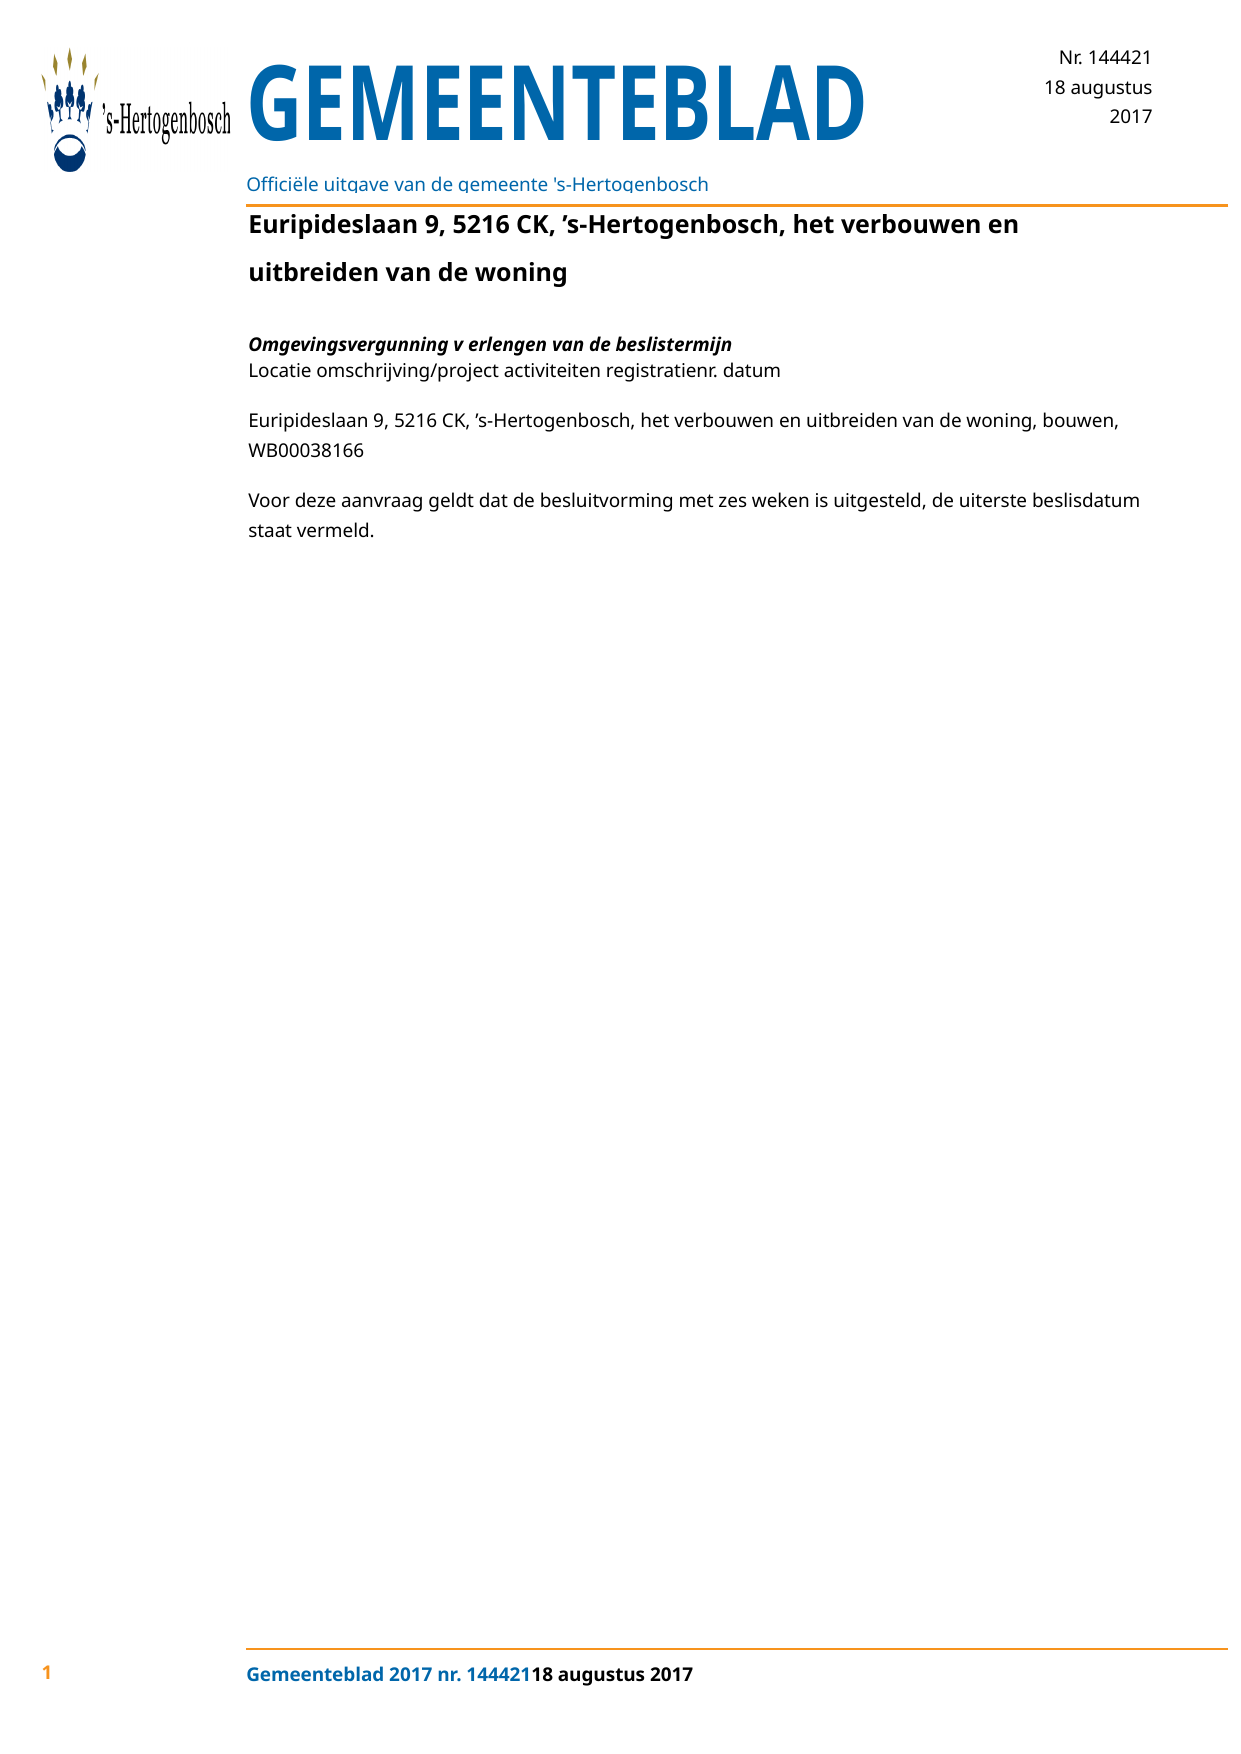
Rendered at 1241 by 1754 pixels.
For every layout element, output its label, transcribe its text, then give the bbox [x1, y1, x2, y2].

text Euripideslaan 9, 5216 CK, ’s-Hertogenbosch, het verbouwen en uitbreiden van de woning [248, 207, 1152, 288]
text Omgevingsvergunning v erlengen van de beslistermijn [248, 331, 1152, 357]
text Voor deze aanvraag geldt dat de besluitvorming met zes weken is uitgesteld, de uiterste beslisdatum staat vermeld. [248, 488, 1152, 543]
text Euripideslaan 9, 5216 CK, ’s-Hertogenbosch, het verbouwen en uitbreiden van de woning, bouwen, WB00038166 [248, 408, 1152, 463]
text Locatie omschrijving/project activiteiten registratienr. datum [248, 357, 1152, 383]
picture [41, 47, 231, 172]
